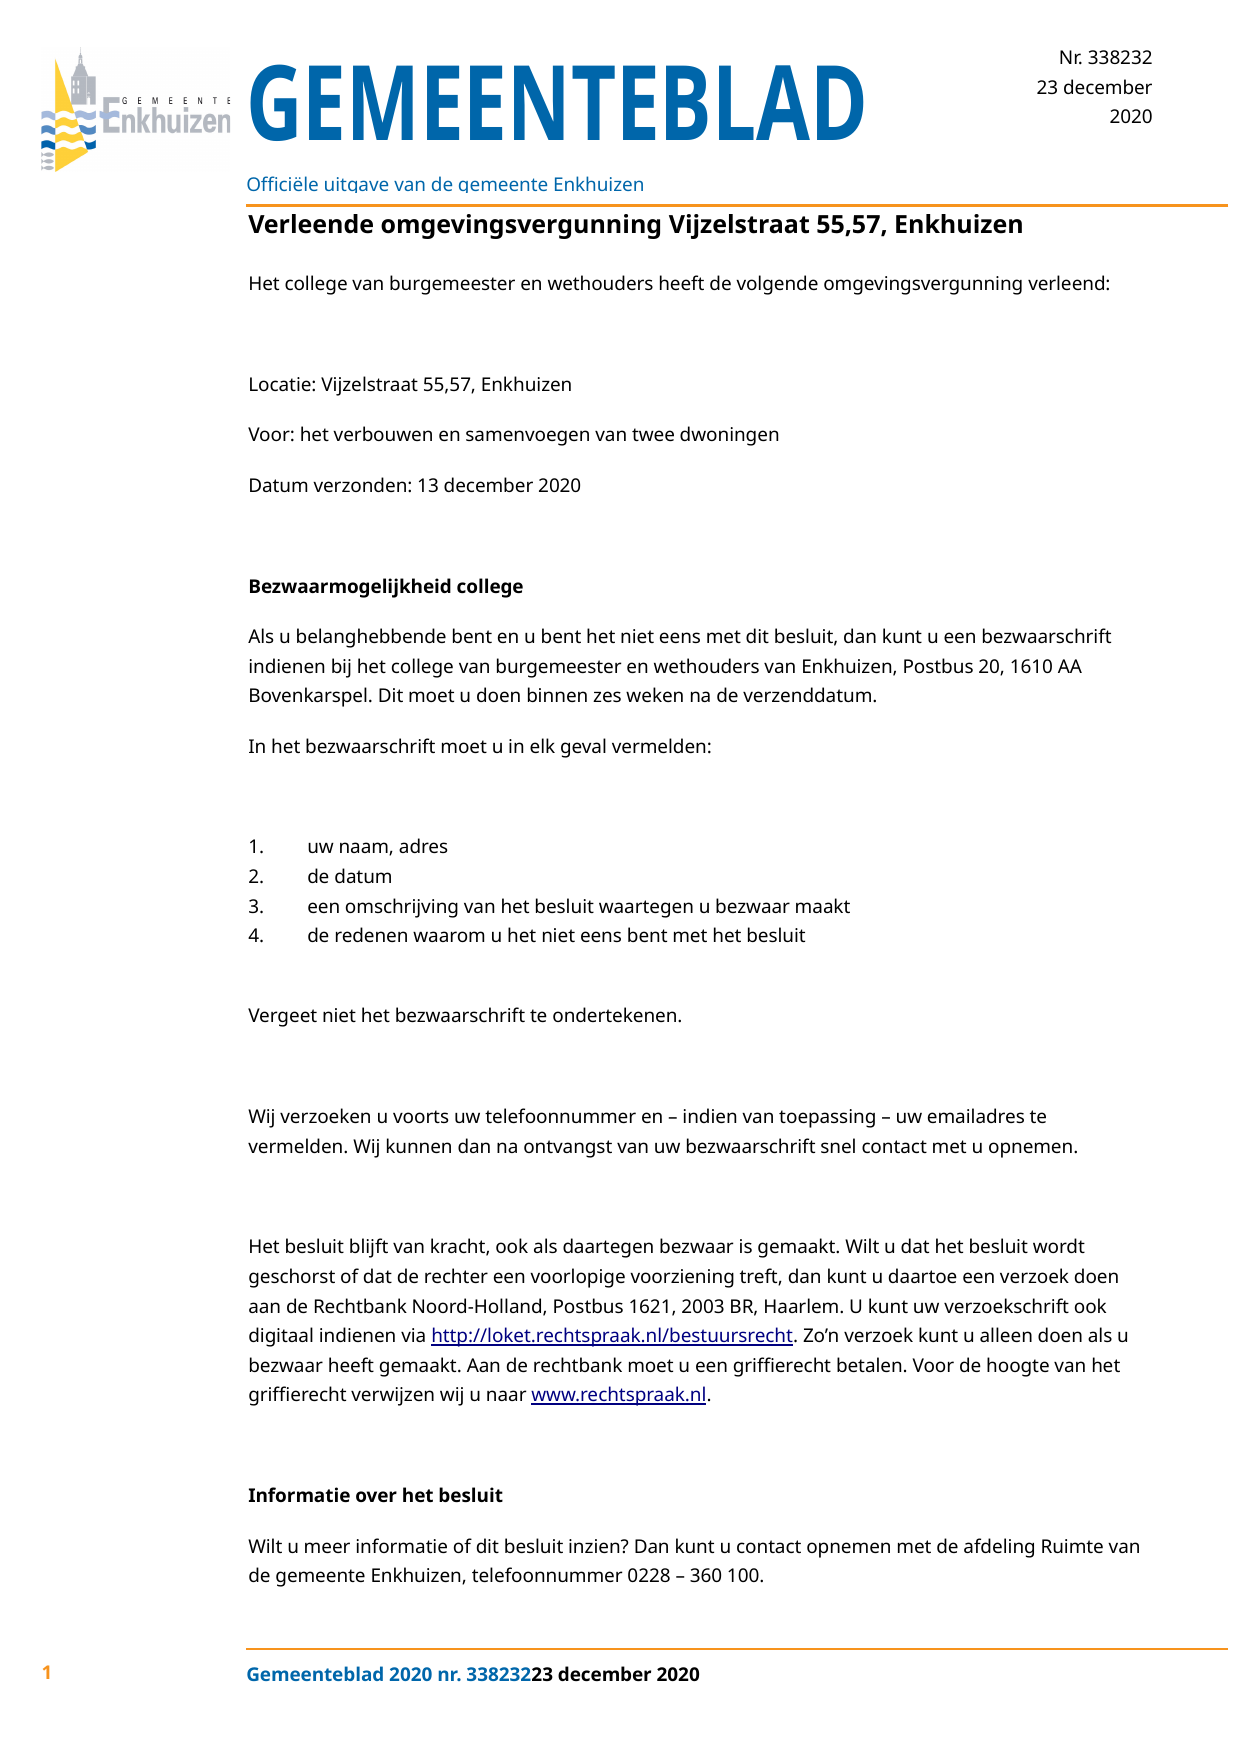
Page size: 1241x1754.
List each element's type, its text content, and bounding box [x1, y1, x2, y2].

text Informatie over het besluit [248, 1482, 1152, 1508]
list de redenen waarom u het niet eens bent met het besluit [248, 922, 1152, 948]
text Het besluit blijft van kracht, ook als daartegen bezwaar is gemaakt. Wilt u dat het besluit wordt geschorst of dat de rechter een voorlopige voorziening treft, dan kunt u daartoe een verzoek doen aan de Rechtbank Noord-Holland, Postbus 1621, 2003 BR, Haarlem. U kunt uw verzoekschrift ook digitaal indienen via http://loket.rechtspraak.nl/bestuursrecht. Zo’n verzoek kunt u alleen doen als u bezwaar heeft gemaakt. Aan de rechtbank moet u een griffierecht betalen. Voor de hoogte van het griffierecht verwijzen wij u naar www.rechtspraak.nl. [248, 1234, 1152, 1407]
text Datum verzonden: 13 december 2020 [248, 472, 1152, 498]
list een omschrijving van het besluit waartegen u bezwaar maakt [248, 893, 1152, 918]
text In het bezwaarschrift moet u in elk geval vermelden: [248, 733, 1152, 758]
text Bezwaarmogelijkheid college [248, 573, 1152, 598]
text Wij verzoeken u voorts uw telefoonnummer en – indien van toepassing – uw emailadres te vermelden. Wij kunnen dan na ontvangst van uw bezwaarschrift snel contact met u opnemen. [248, 1103, 1152, 1158]
text Als u belanghebbende bent en u bent het niet eens met dit besluit, dan kunt u een bezwaarschrift indienen bij het college van burgemeester en wethouders van Enkhuizen, Postbus 20, 1610 AA Bovenkarspel. Dit moet u doen binnen zes weken na de verzenddatum. [248, 623, 1152, 708]
text Vergeet niet het bezwaarschrift te ondertekenen. [248, 1002, 1152, 1028]
text Het college van burgemeester en wethouders heeft de volgende omgevingsvergunning verleend: [248, 270, 1152, 296]
list uw naam, adres [248, 834, 1152, 859]
list de datum [248, 863, 1152, 889]
text Voor: het verbouwen en samenvoegen van twee dwoningen [248, 422, 1152, 447]
text Locatie: Vijzelstraat 55,57, Enkhuizen [248, 371, 1152, 397]
text Wilt u meer informatie of dit besluit inzien? Dan kunt u contact opnemen met de afdeling Ruimte van de gemeente Enkhuizen, telefoonnummer 0228 – 360 100. [248, 1533, 1152, 1588]
picture [41, 47, 231, 172]
text Verleende omgevingsvergunning Vijzelstraat 55,57, Enkhuizen [248, 207, 1152, 241]
